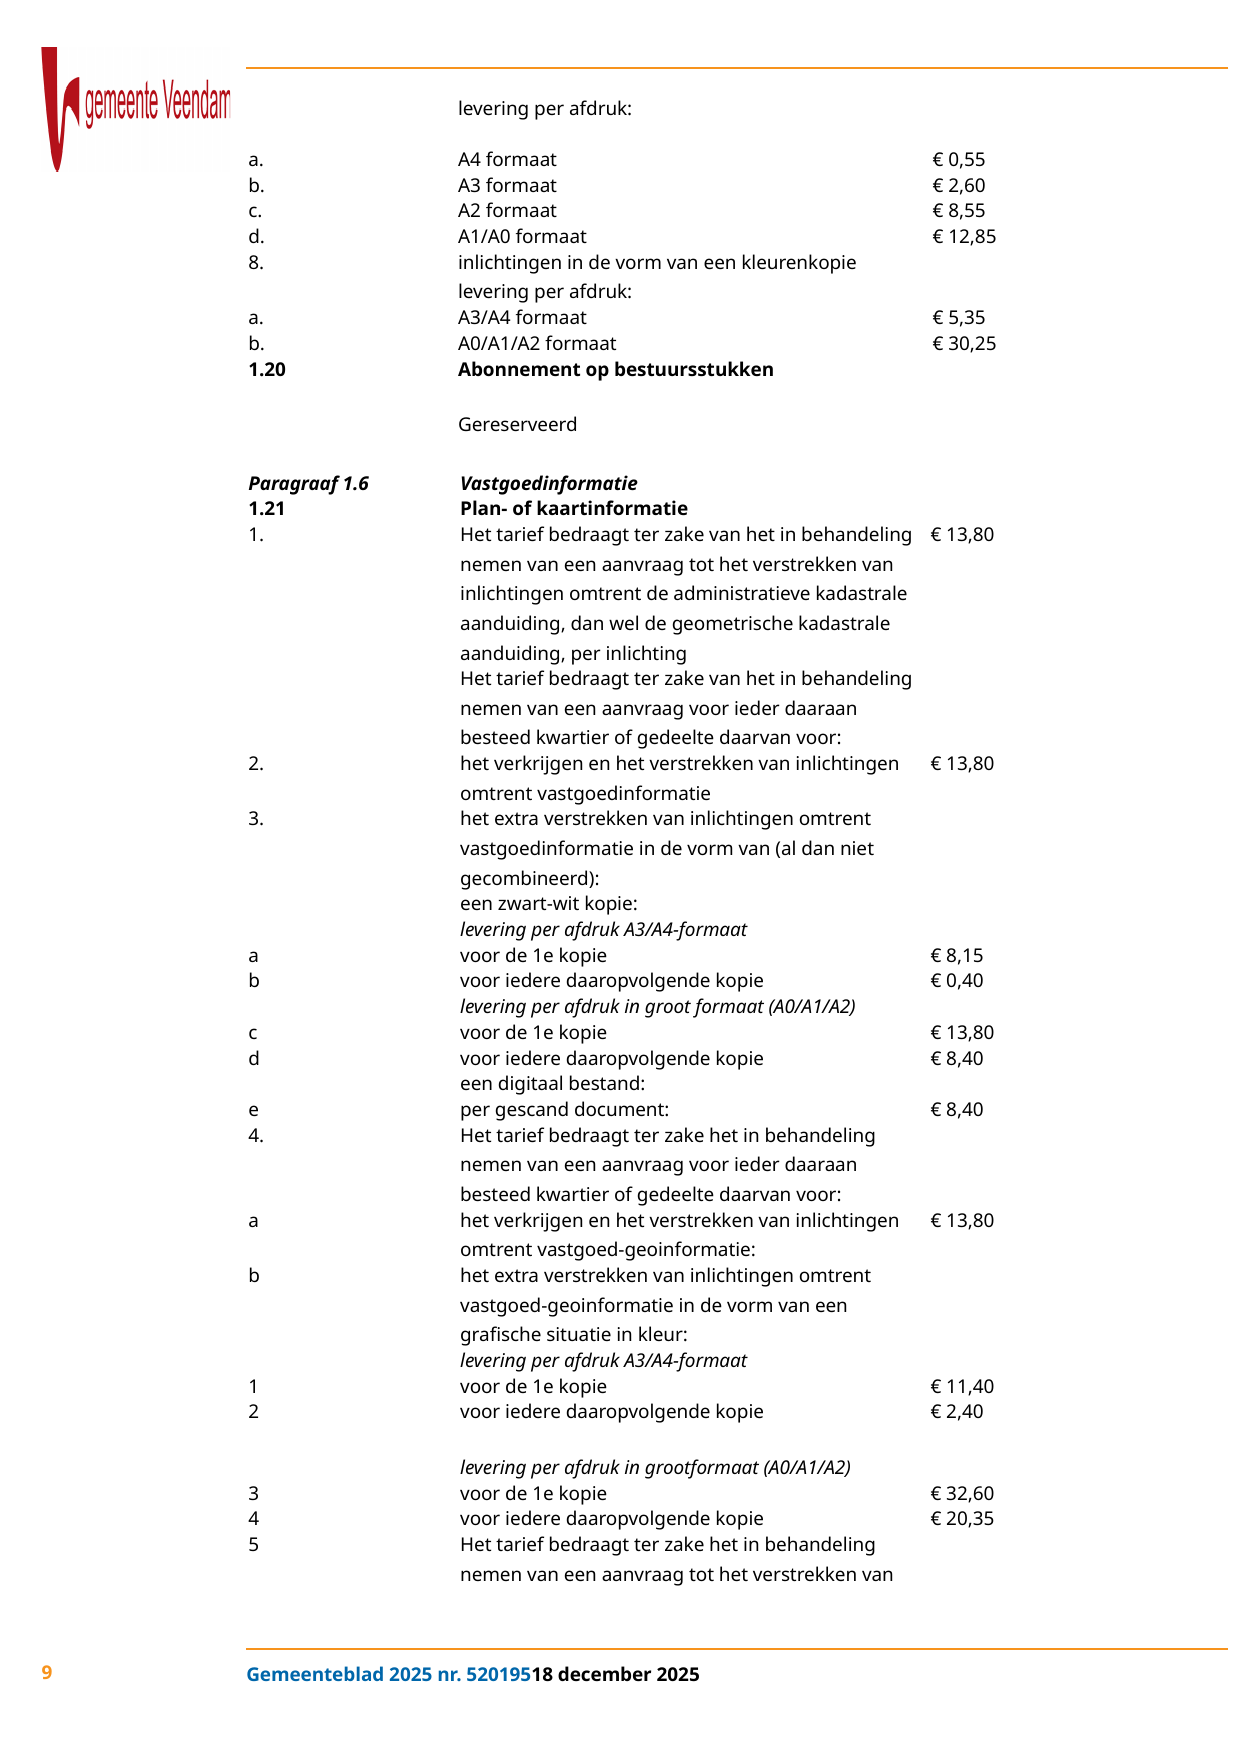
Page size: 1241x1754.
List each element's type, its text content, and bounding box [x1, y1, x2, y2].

table_cell e [248, 1096, 460, 1122]
table_cell [930, 916, 1152, 942]
table_cell A3 formaat [458, 172, 932, 198]
table_cell [930, 994, 1152, 1019]
table_cell inlichtingen in de vorm van een kleurenkopie levering per afdruk: [458, 249, 932, 304]
table_cell 1. [248, 521, 460, 665]
table_cell [930, 1454, 1152, 1480]
table_cell b. [248, 330, 458, 356]
table_cell b. [248, 172, 458, 198]
table_cell € 0,55 [933, 146, 1152, 172]
table_cell a. [248, 305, 458, 330]
table_cell Het tarief bedraagt ter zake het in behandeling nemen van een aanvraag voor ieder daaraan besteed kwartier of gedeelte daarvan voor: [460, 1122, 930, 1207]
table_cell voor de 1e kopie [460, 942, 930, 968]
table_cell [930, 665, 1152, 750]
table_cell het verkrijgen en het verstrekken van inlichtingen omtrent vastgoedinformatie [460, 750, 930, 806]
table_cell voor iedere daaropvolgende kopie [460, 1505, 930, 1531]
table_cell 1.21 [248, 496, 460, 521]
table_cell € 8,55 [933, 198, 1152, 223]
picture [41, 47, 231, 172]
table_cell 2 [248, 1399, 460, 1454]
table_cell A4 formaat [458, 146, 932, 172]
table_cell c. [248, 198, 458, 223]
table_cell A2 formaat [458, 198, 932, 223]
table_cell [933, 95, 1152, 121]
table_cell 3 [248, 1480, 460, 1505]
table_cell 4. [248, 1122, 460, 1207]
table_cell [248, 411, 458, 437]
table_cell € 30,25 [933, 330, 1152, 356]
table_cell voor iedere daaropvolgende kopie [460, 968, 930, 993]
table_cell 3. [248, 806, 460, 891]
table_header Paragraaf 1.6 [248, 470, 460, 496]
table_cell € 20,35 [930, 1505, 1152, 1531]
table_cell levering per afdruk: [458, 95, 932, 121]
table_cell Het tarief bedraagt ter zake het in behandeling nemen van een aanvraag tot het verstrekken van [460, 1531, 930, 1586]
table_cell 1 [248, 1373, 460, 1399]
table_cell A0/A1/A2 formaat [458, 330, 932, 356]
table_cell het extra verstrekken van inlichtingen omtrent vastgoed-geoinformatie in de vorm van een grafische situatie in kleur: [460, 1262, 930, 1347]
table_cell [248, 1347, 460, 1373]
table_cell voor iedere daaropvolgende kopie [460, 1045, 930, 1071]
table_cell 4 [248, 1505, 460, 1531]
table_cell [930, 1531, 1152, 1586]
table_cell levering per afdruk A3/A4-formaat [460, 1347, 930, 1373]
table_cell a [248, 1207, 460, 1262]
table_cell [930, 1347, 1152, 1373]
table_cell [248, 916, 460, 942]
table_cell [248, 95, 458, 121]
table_cell [930, 806, 1152, 891]
table_cell c [248, 1019, 460, 1045]
table_cell levering per afdruk A3/A4-formaat [460, 916, 930, 942]
table_header Vastgoedinformatie [460, 470, 930, 496]
table_cell het extra verstrekken van inlichtingen omtrent vastgoedinformatie in de vorm van (al dan niet gecombineerd): [460, 806, 930, 891]
table_cell € 8,40 [930, 1096, 1152, 1122]
table_cell Het tarief bedraagt ter zake van het in behandeling nemen van een aanvraag voor ieder daaraan besteed kwartier of gedeelte daarvan voor: [460, 665, 930, 750]
table_cell [933, 411, 1152, 437]
table_cell d. [248, 224, 458, 249]
table_cell [930, 1122, 1152, 1207]
table_cell € 11,40 [930, 1373, 1152, 1399]
table_cell A3/A4 formaat [458, 305, 932, 330]
table_cell [248, 121, 458, 146]
table_cell een zwart-wit kopie: [460, 891, 930, 916]
table_cell € 8,40 [930, 1045, 1152, 1071]
table_cell € 2,40 [930, 1399, 1152, 1454]
table_cell [458, 121, 932, 146]
table_cell Het tarief bedraagt ter zake van het in behandeling nemen van een aanvraag tot het verstrekken van inlichtingen omtrent de administratieve kadastrale aanduiding, dan wel de geometrische kadastrale aanduiding, per inlichting [460, 521, 930, 665]
table_cell [933, 356, 1152, 411]
table_cell [248, 1454, 460, 1480]
table_cell € 13,80 [930, 1207, 1152, 1262]
table_cell voor iedere daaropvolgende kopie [460, 1399, 930, 1454]
table_cell € 12,85 [933, 224, 1152, 249]
table_cell € 13,80 [930, 521, 1152, 665]
table_cell € 13,80 [930, 750, 1152, 806]
table_cell [930, 891, 1152, 916]
table_cell een digitaal bestand: [460, 1071, 930, 1096]
table_cell 5 [248, 1531, 460, 1586]
table_cell € 2,60 [933, 172, 1152, 198]
table_cell b [248, 968, 460, 993]
table_cell a [248, 942, 460, 968]
table_cell [248, 994, 460, 1019]
table_header [930, 470, 1152, 496]
table_cell € 5,35 [933, 305, 1152, 330]
table_cell Abonnement op bestuursstukken [458, 356, 932, 411]
table_cell [930, 1071, 1152, 1096]
table_cell levering per afdruk in groot formaat (A0/A1/A2) [460, 994, 930, 1019]
table_cell 2. [248, 750, 460, 806]
table_cell [248, 1071, 460, 1096]
table_cell Plan- of kaartinformatie [460, 496, 930, 521]
table_cell [930, 496, 1152, 521]
table_cell [933, 121, 1152, 146]
table_cell 1.20 [248, 356, 458, 411]
table_cell per gescand document: [460, 1096, 930, 1122]
table_cell voor de 1e kopie [460, 1480, 930, 1505]
table_cell 8. [248, 249, 458, 304]
table_cell voor de 1e kopie [460, 1373, 930, 1399]
table_cell [933, 249, 1152, 304]
table_cell € 8,15 [930, 942, 1152, 968]
table_cell [248, 891, 460, 916]
table_cell € 13,80 [930, 1019, 1152, 1045]
table_cell levering per afdruk in grootformaat (A0/A1/A2) [460, 1454, 930, 1480]
table_cell b [248, 1262, 460, 1347]
table_cell € 0,40 [930, 968, 1152, 993]
table_cell [930, 1262, 1152, 1347]
table_cell € 32,60 [930, 1480, 1152, 1505]
table_cell het verkrijgen en het verstrekken van inlichtingen omtrent vastgoed-geoinformatie: [460, 1207, 930, 1262]
table_cell a. [248, 146, 458, 172]
table_cell A1/A0 formaat [458, 224, 932, 249]
table_cell Gereserveerd [458, 411, 932, 437]
table_cell voor de 1e kopie [460, 1019, 930, 1045]
table_cell d [248, 1045, 460, 1071]
table_cell [248, 665, 460, 750]
